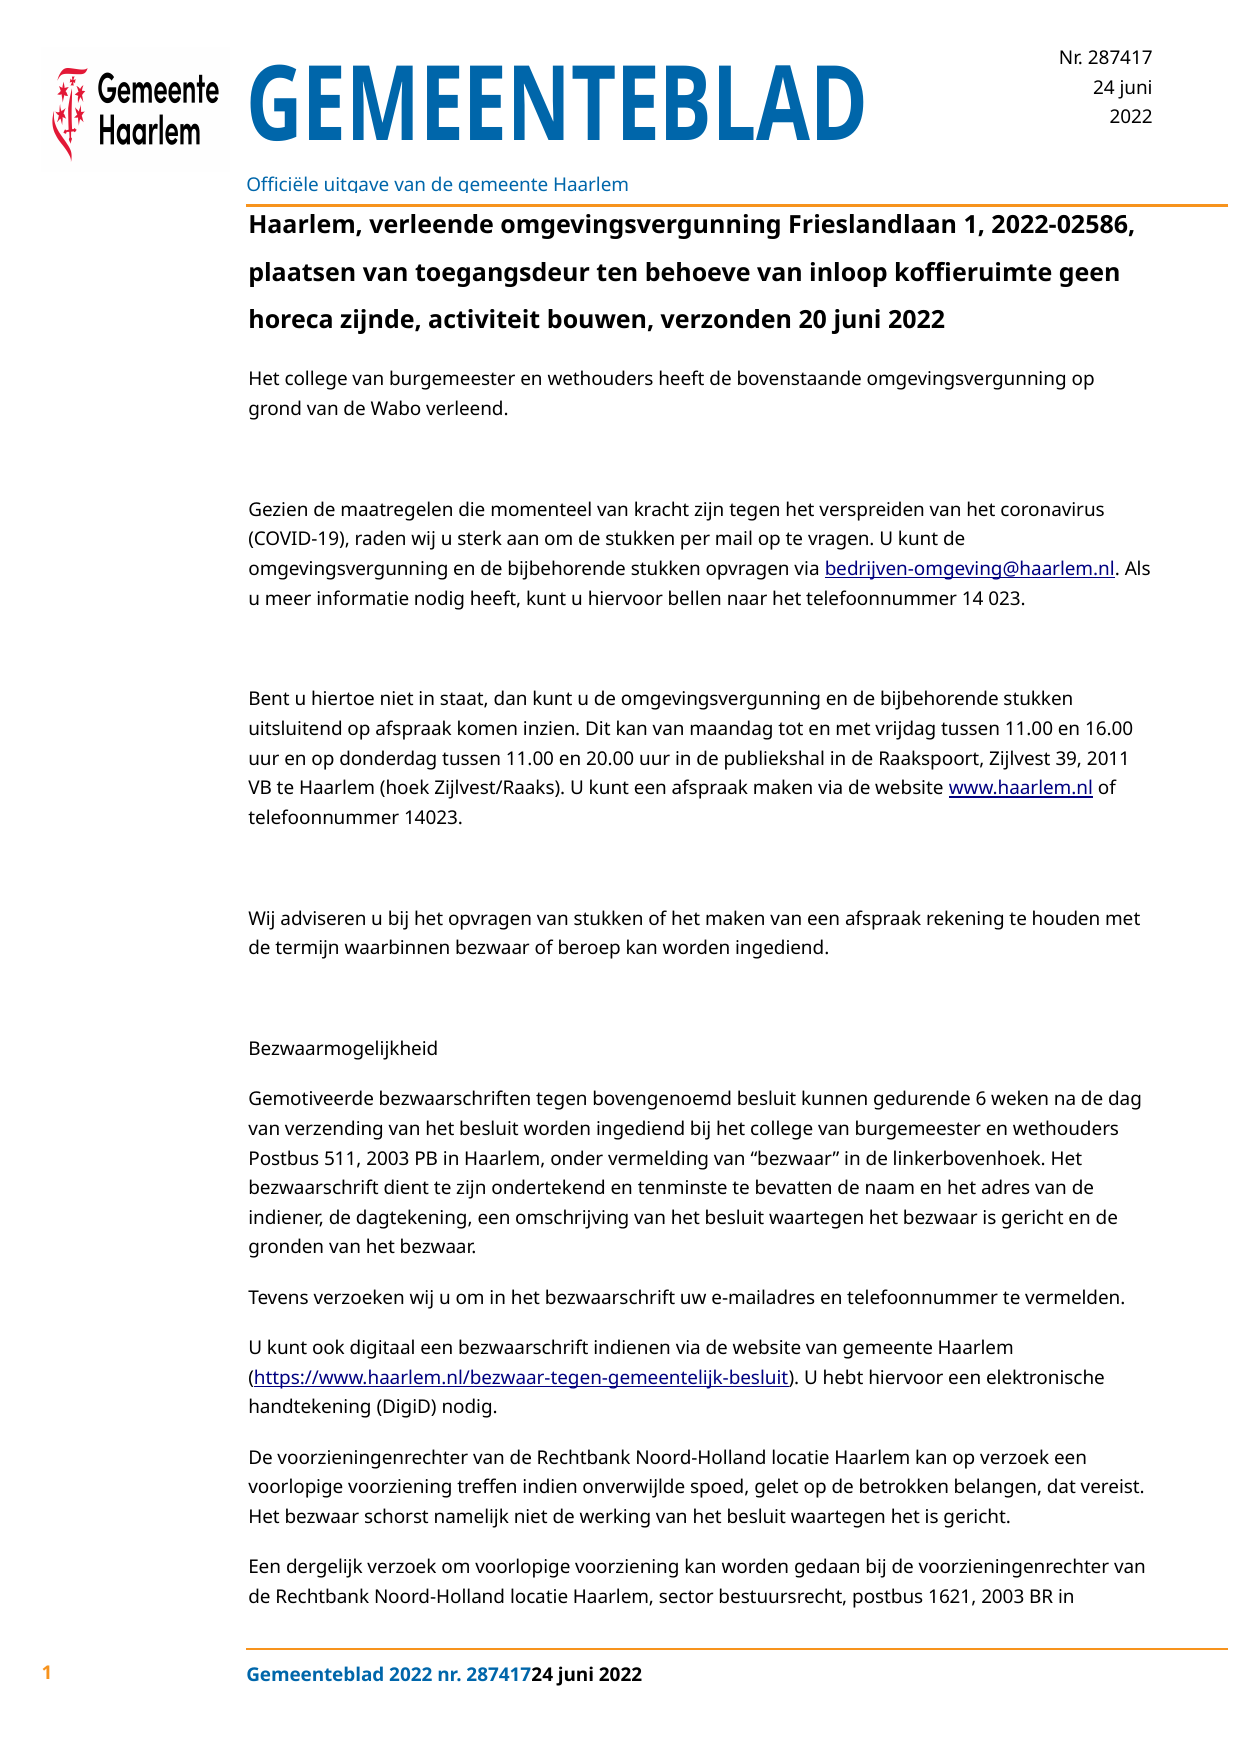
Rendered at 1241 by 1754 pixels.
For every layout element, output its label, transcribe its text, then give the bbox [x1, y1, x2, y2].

text U kunt ook digitaal een bezwaarschrift indienen via de website van gemeente Haarlem (https://www.haarlem.nl/bezwaar-tegen-gemeentelijk-besluit). U hebt hiervoor een elektronische handtekening (DigiD) nodig. [248, 1334, 1152, 1419]
text Wij adviseren u bij het opvragen van stukken of het maken van een afspraak rekening te houden met de termijn waarbinnen bezwaar of beroep kan worden ingediend. [248, 905, 1152, 960]
picture [41, 47, 231, 172]
text De voorzieningenrechter van de Rechtbank Noord-Holland locatie Haarlem kan op verzoek een voorlopige voorziening treffen indien onverwijlde spoed, gelet op de betrokken belangen, dat vereist. Het bezwaar schorst namelijk niet de werking van het besluit waartegen het is gericht. [248, 1444, 1152, 1529]
text Bezwaarmogelijkheid [248, 1035, 1152, 1061]
text Tevens verzoeken wij u om in het bezwaarschrift uw e-mailadres en telefoonnummer te vermelden. [248, 1284, 1152, 1309]
text Gezien de maatregelen die momenteel van kracht zijn tegen het verspreiden van het coronavirus (COVID-19), raden wij u sterk aan om de stukken per mail op te vragen. U kunt de omgevingsvergunning en de bijbehorende stukken opvragen via bedrijven-omgeving@haarlem.nl. Als u meer informatie nodig heeft, kunt u hiervoor bellen naar het telefoonnummer 14 023. [248, 496, 1152, 610]
text Bent u hiertoe niet in staat, dan kunt u de omgevingsvergunning en de bijbehorende stukken uitsluitend op afspraak komen inzien. Dit kan van maandag tot en met vrijdag tussen 11.00 en 16.00 uur en op donderdag tussen 11.00 en 20.00 uur in de publiekshal in de Raakspoort, Zijlvest 39, 2011 VB te Haarlem (hoek Zijlvest/Raaks). U kunt een afspraak maken via de website www.haarlem.nl of telefoonnummer 14023. [248, 686, 1152, 829]
text Haarlem, verleende omgevingsvergunning Frieslandlaan 1, 2022-02586, plaatsen van toegangsdeur ten behoeve van inloop koffieruimte geen horeca zijnde, activiteit bouwen, verzonden 20 juni 2022 [248, 207, 1152, 336]
text Een dergelijk verzoek om voorlopige voorziening kan worden gedaan bij de voorzieningenrechter van de Rechtbank Noord-Holland locatie Haarlem, sector bestuursrecht, postbus 1621, 2003 BR in [248, 1553, 1152, 1609]
text Gemotiveerde bezwaarschriften tegen bovengenoemd besluit kunnen gedurende 6 weken na de dag van verzending van het besluit worden ingediend bij het college van burgemeester en wethouders Postbus 511, 2003 PB in Haarlem, onder vermelding van “bezwaar” in de linkerbovenhoek. Het bezwaarschrift dient te zijn ondertekend en tenminste te bevatten de naam en het adres van de indiener, de dagtekening, een omschrijving van het besluit waartegen het bezwaar is gericht en de gronden van het bezwaar. [248, 1086, 1152, 1259]
text Het college van burgemeester en wethouders heeft de bovenstaande omgevingsvergunning op grond van de Wabo verleend. [248, 366, 1152, 421]
